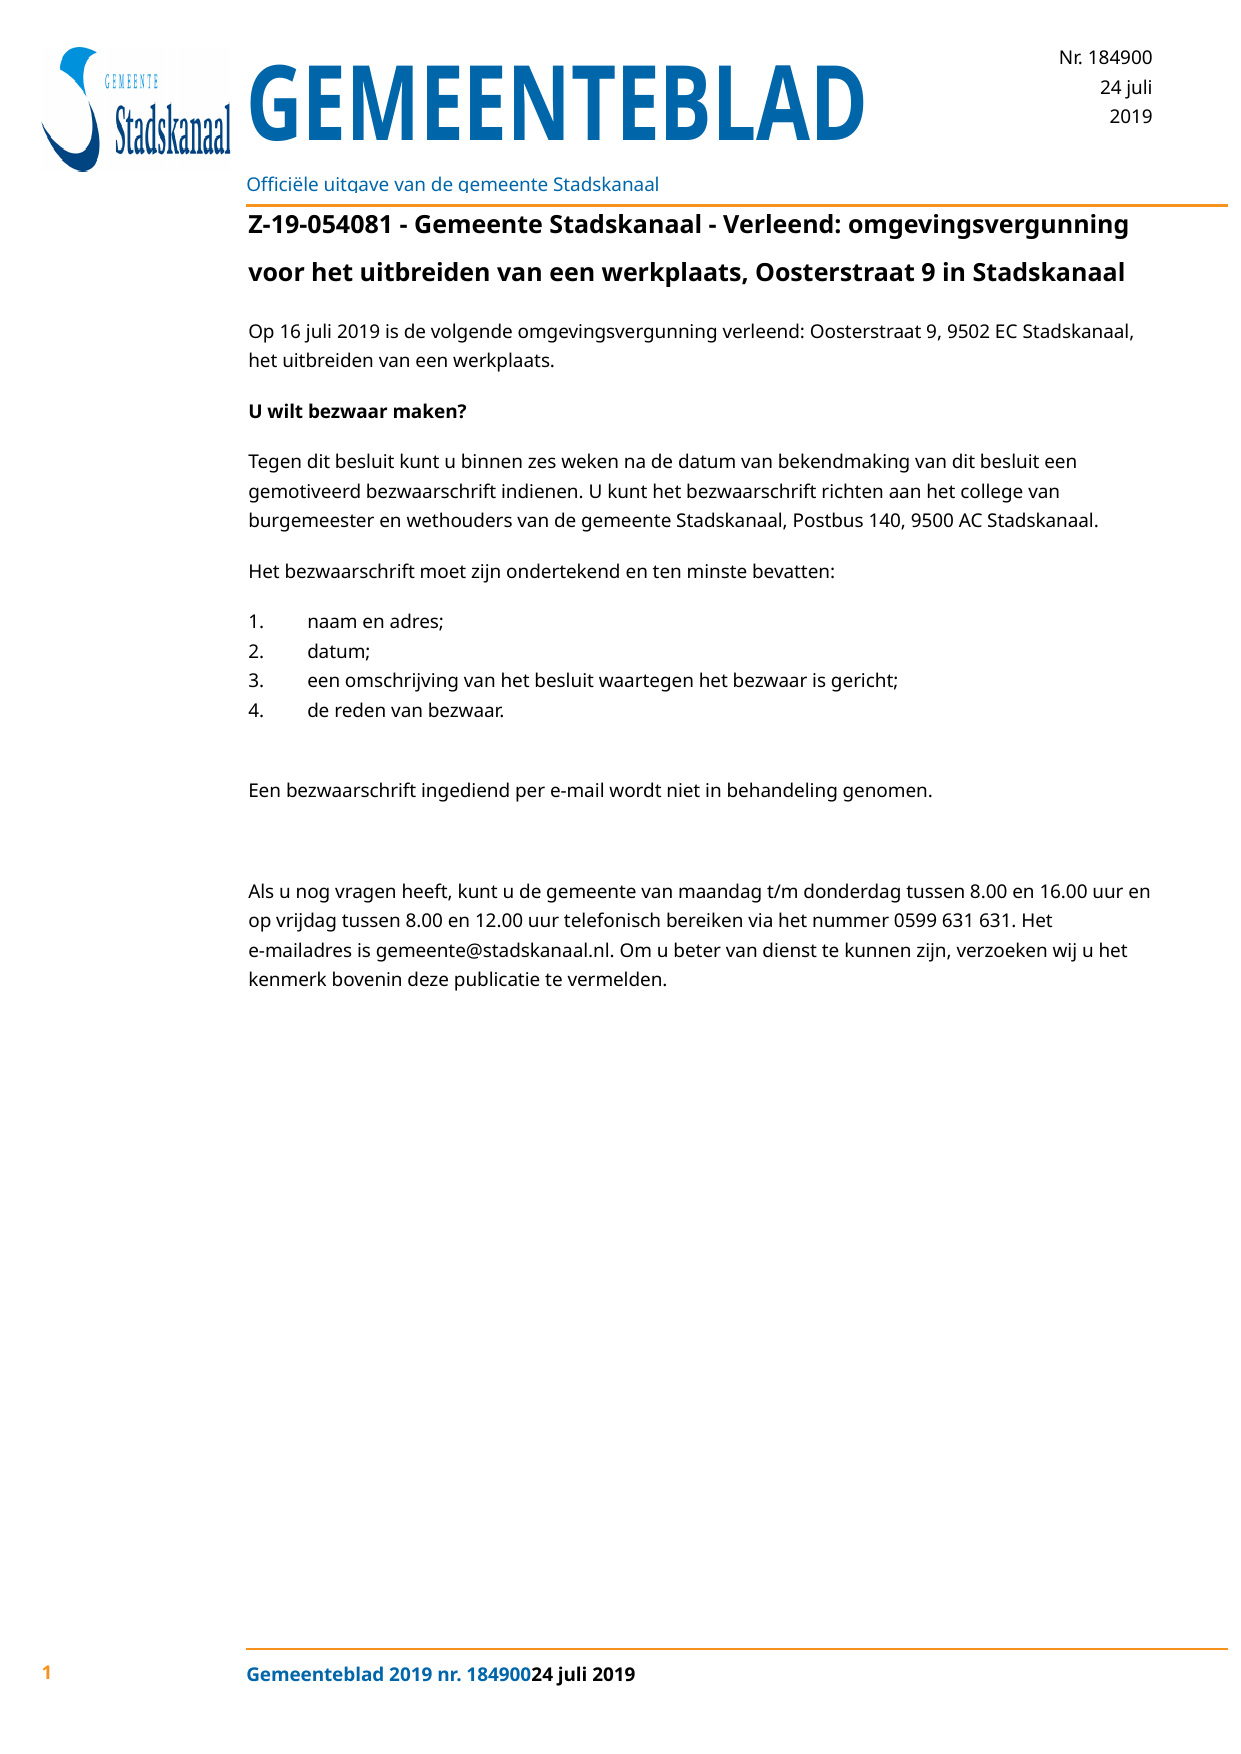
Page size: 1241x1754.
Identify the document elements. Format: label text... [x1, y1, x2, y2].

list datum; [248, 638, 1152, 664]
text U wilt bezwaar maken? [248, 398, 1152, 424]
list een omschrijving van het besluit waartegen het bezwaar is gericht; [248, 667, 1152, 693]
text Het bezwaarschrift moet zijn ondertekend en ten minste bevatten: [248, 558, 1152, 584]
text Een bezwaarschrift ingediend per e-mail wordt niet in behandeling genomen. [248, 777, 1152, 803]
list naam en adres; [248, 608, 1152, 634]
text Tegen dit besluit kunt u binnen zes weken na de datum van bekendmaking van dit besluit een gemotiveerd bezwaarschrift indienen. U kunt het bezwaarschrift richten aan het college van burgemeester en wethouders van de gemeente Stadskanaal, Postbus 140, 9500 AC Stadskanaal. [248, 448, 1152, 533]
list de reden van bezwaar. [248, 697, 1152, 723]
picture [41, 47, 231, 172]
text Als u nog vragen heeft, kunt u de gemeente van maandag t/m donderdag tussen 8.00 en 16.00 uur en op vrijdag tussen 8.00 en 12.00 uur telefonisch bereiken via het nummer 0599 631 631. Het e‑mailadres is gemeente@stadskanaal.nl. Om u beter van dienst te kunnen zijn, verzoeken wij u het kenmerk bovenin deze publicatie te vermelden. [248, 878, 1152, 992]
text Z-19-054081 - Gemeente Stadskanaal - Verleend: omgevingsvergunning voor het uitbreiden van een werkplaats, Oosterstraat 9 in Stadskanaal [248, 207, 1152, 288]
text Op 16 juli 2019 is de volgende omgevingsvergunning verleend: Oosterstraat 9, 9502 EC Stadskanaal, het uitbreiden van een werkplaats. [248, 318, 1152, 373]
